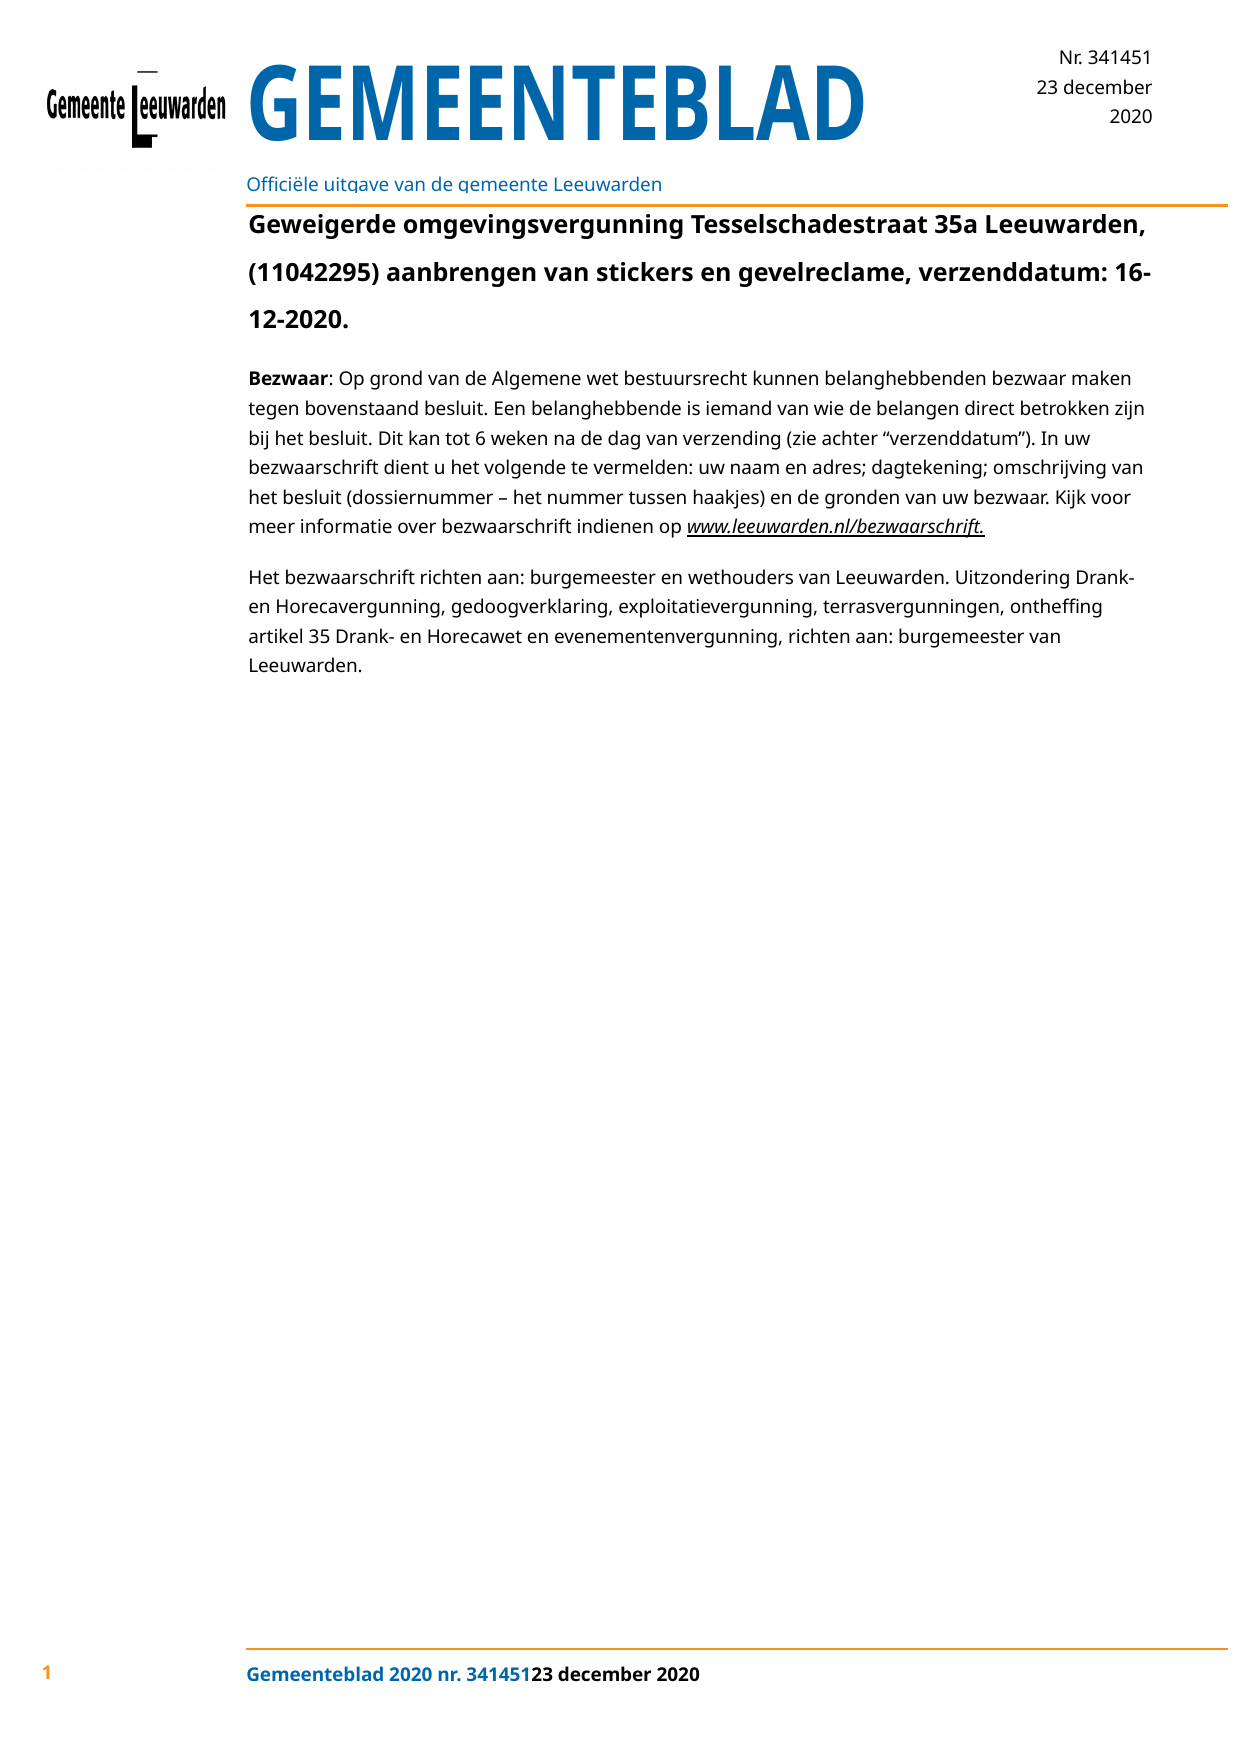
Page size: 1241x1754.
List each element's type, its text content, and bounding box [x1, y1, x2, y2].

text Geweigerde omgevingsvergunning Tesselschadestraat 35a Leeuwarden, (11042295) aanbrengen van stickers en gevelreclame, verzenddatum: 16-12-2020. [248, 207, 1152, 336]
text Bezwaar: Op grond van de Algemene wet bestuursrecht kunnen belanghebbenden bezwaar maken tegen bovenstaand besluit. Een belanghebbende is iemand van wie de belangen direct betrokken zijn bij het besluit. Dit kan tot 6 weken na de dag van verzending (zie achter “verzenddatum”). In uw bezwaarschrift dient u het volgende te vermelden: uw naam en adres; dagtekening; omschrijving van het besluit (dossiernummer – het nummer tussen haakjes) en de gronden van uw bezwaar. Kijk voor meer informatie over bezwaarschrift indienen op www.leeuwarden.nl/bezwaarschrift. [248, 366, 1152, 539]
text Het bezwaarschrift richten aan: burgemeester en wethouders van Leeuwarden. Uitzondering Drank- en Horecavergunning, gedoogverklaring, exploitatievergunning, terrasvergunningen, ontheffing artikel 35 Drank- en Horecawet en evenementenvergunning, richten aan: burgemeester van Leeuwarden. [248, 564, 1152, 678]
picture [41, 47, 231, 172]
